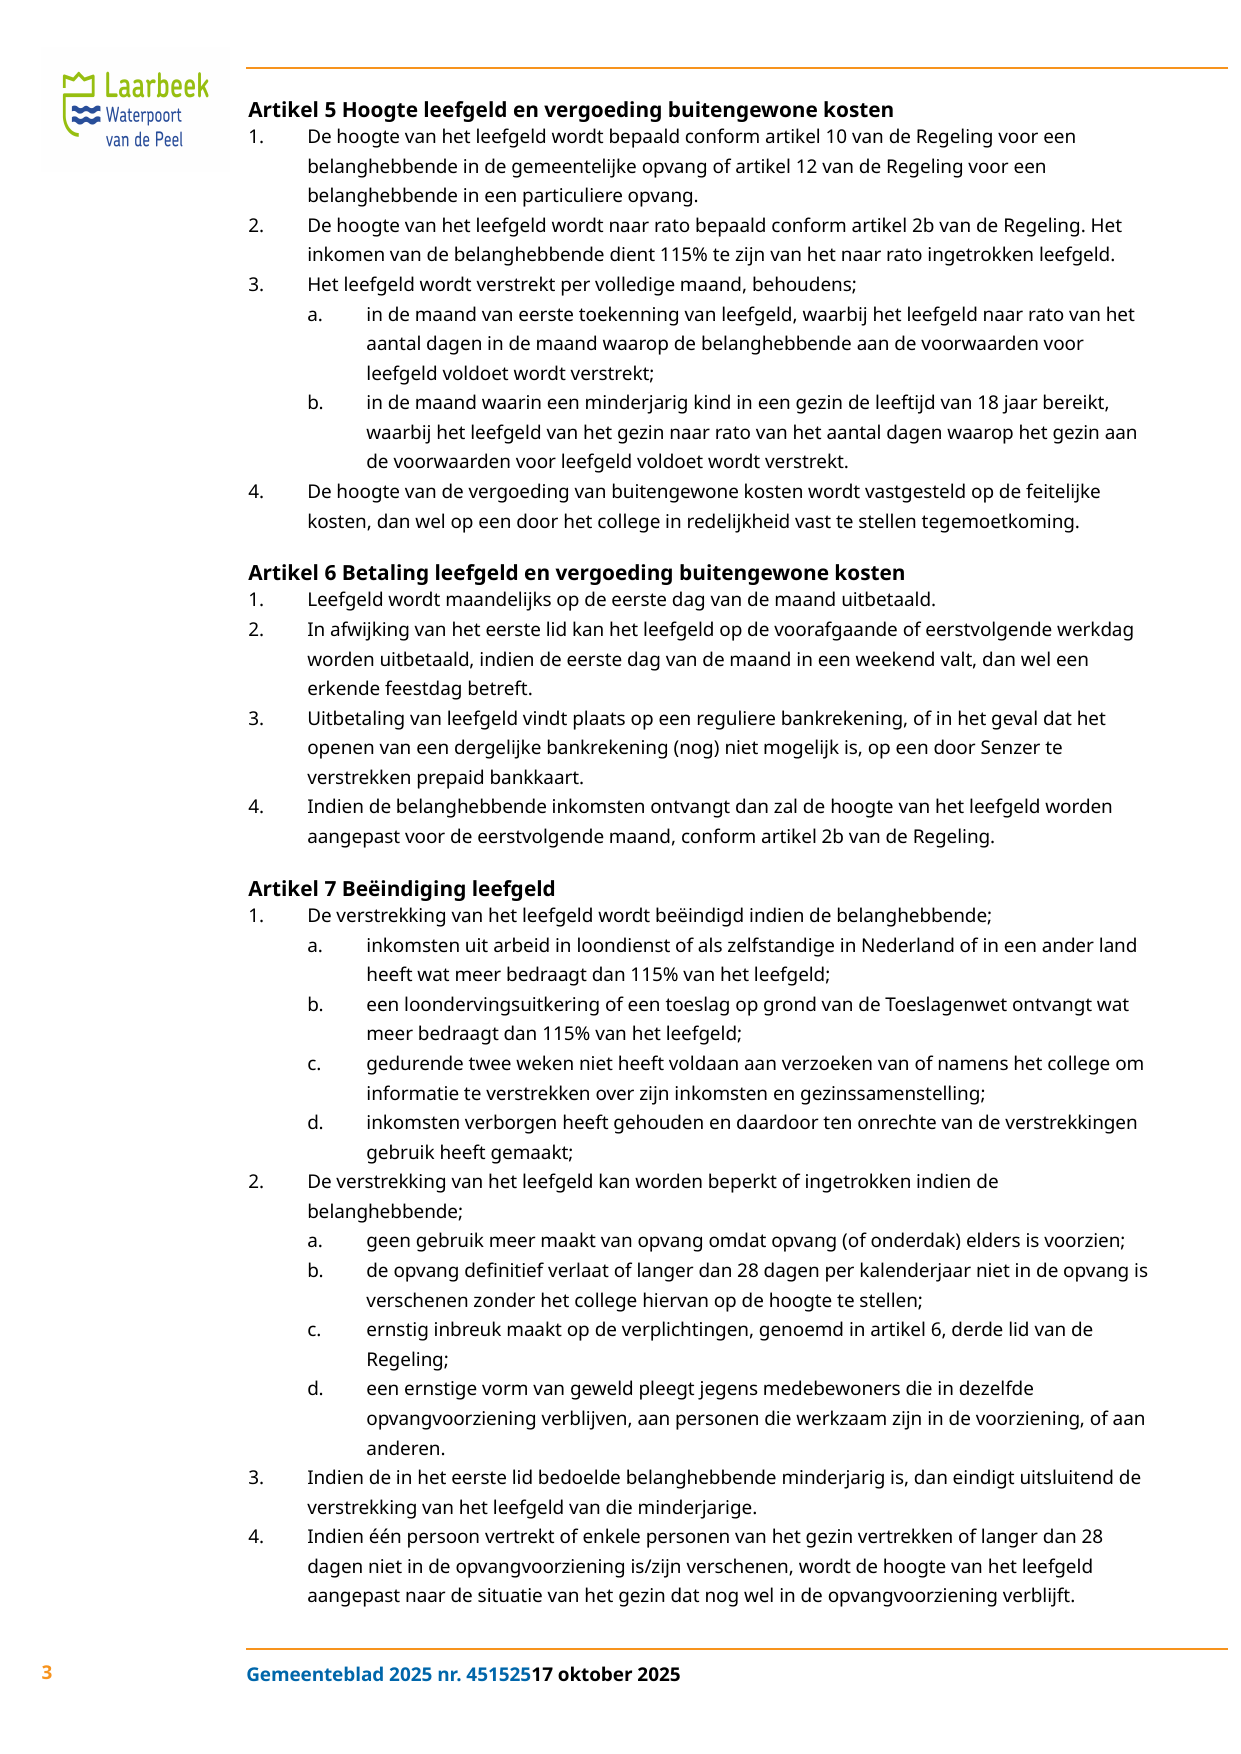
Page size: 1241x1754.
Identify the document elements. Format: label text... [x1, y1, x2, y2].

list Uitbetaling van leefgeld vindt plaats op een reguliere bankrekening, of in het geval dat het openen van een dergelijke bankrekening (nog) niet mogelijk is, op een door Senzer te verstrekken prepaid bankkaart. [248, 705, 1152, 790]
list een loondervingsuitkering of een toeslag op grond van de Toeslagenwet ontvangt wat meer bedraagt dan 115% van het leefgeld; [307, 991, 1152, 1046]
list inkomsten uit arbeid in loondienst of als zelfstandige in Nederland of in een ander land heeft wat meer bedraagt dan 115% van het leefgeld; [307, 932, 1152, 987]
list in de maand van eerste toekenning van leefgeld, waarbij het leefgeld naar rato van het aantal dagen in de maand waarop de belanghebbende aan de voorwaarden voor leefgeld voldoet wordt verstrekt; [307, 301, 1152, 386]
list De hoogte van de vergoeding van buitengewone kosten wordt vastgesteld op de feitelijke kosten, dan wel op een door het college in redelijkheid vast te stellen tegemoetkoming. [248, 478, 1152, 533]
list Het leefgeld wordt verstrekt per volledige maand, behoudens; [248, 271, 1152, 297]
list een ernstige vorm van geweld pleegt jegens medebewoners die in dezelfde opvangvoorziening verblijven, aan personen die werkzaam zijn in de voorziening, of aan anderen. [307, 1376, 1152, 1460]
list inkomsten verborgen heeft gehouden en daardoor ten onrechte van de verstrekkingen gebruik heeft gemaakt; [307, 1109, 1152, 1164]
list De hoogte van het leefgeld wordt naar rato bepaald conform artikel 2b van de Regeling. Het inkomen van de belanghebbende dient 115% te zijn van het naar rato ingetrokken leefgeld. [248, 212, 1152, 267]
list in de maand waarin een minderjarig kind in een gezin de leeftijd van 18 jaar bereikt, waarbij het leefgeld van het gezin naar rato van het aantal dagen waarop het gezin aan de voorwaarden voor leefgeld voldoet wordt verstrekt. [307, 389, 1152, 474]
list De hoogte van het leefgeld wordt bepaald conform artikel 10 van de Regeling voor een belanghebbende in de gemeentelijke opvang of artikel 12 van de Regeling voor een belanghebbende in een particuliere opvang. [248, 123, 1152, 208]
list Indien één persoon vertrekt of enkele personen van het gezin vertrekken of langer dan 28 dagen niet in de opvangvoorziening is/zijn verschenen, wordt de hoogte van het leefgeld aangepast naar de situatie van het gezin dat nog wel in de opvangvoorziening verblijft. [248, 1523, 1152, 1608]
list de opvang definitief verlaat of langer dan 28 dagen per kalenderjaar niet in de opvang is verschenen zonder het college hiervan op de hoogte te stellen; [307, 1257, 1152, 1312]
list gedurende twee weken niet heeft voldaan aan verzoeken van of namens het college om informatie te verstrekken over zijn inkomsten en gezinssamenstelling; [307, 1050, 1152, 1105]
text Artikel 6 Betaling leefgeld en vergoeding buitengewone kosten [248, 558, 1152, 587]
list In afwijking van het eerste lid kan het leefgeld op de voorafgaande of eerstvolgende werkdag worden uitbetaald, indien de eerste dag van de maand in een weekend valt, dan wel een erkende feestdag betreft. [248, 616, 1152, 701]
list Indien de in het eerste lid bedoelde belanghebbende minderjarig is, dan eindigt uitsluitend de verstrekking van het leefgeld van die minderjarige. [248, 1464, 1152, 1519]
list Leefgeld wordt maandelijks op de eerste dag van de maand uitbetaald. [248, 587, 1152, 612]
list De verstrekking van het leefgeld kan worden beperkt of ingetrokken indien de belanghebbende; [248, 1168, 1152, 1224]
list Indien de belanghebbende inkomsten ontvangt dan zal de hoogte van het leefgeld worden aangepast voor de eerstvolgende maand, conform artikel 2b van de Regeling. [248, 794, 1152, 849]
picture [41, 47, 231, 172]
text Artikel 5 Hoogte leefgeld en vergoeding buitengewone kosten [248, 95, 1152, 123]
list ernstig inbreuk maakt op de verplichtingen, genoemd in artikel 6, derde lid van de Regeling; [307, 1316, 1152, 1372]
text Artikel 7 Beëindiging leefgeld [248, 874, 1152, 902]
list De verstrekking van het leefgeld wordt beëindigd indien de belanghebbende; [248, 902, 1152, 928]
list geen gebruik meer maakt van opvang omdat opvang (of onderdak) elders is voorzien; [307, 1228, 1152, 1253]
